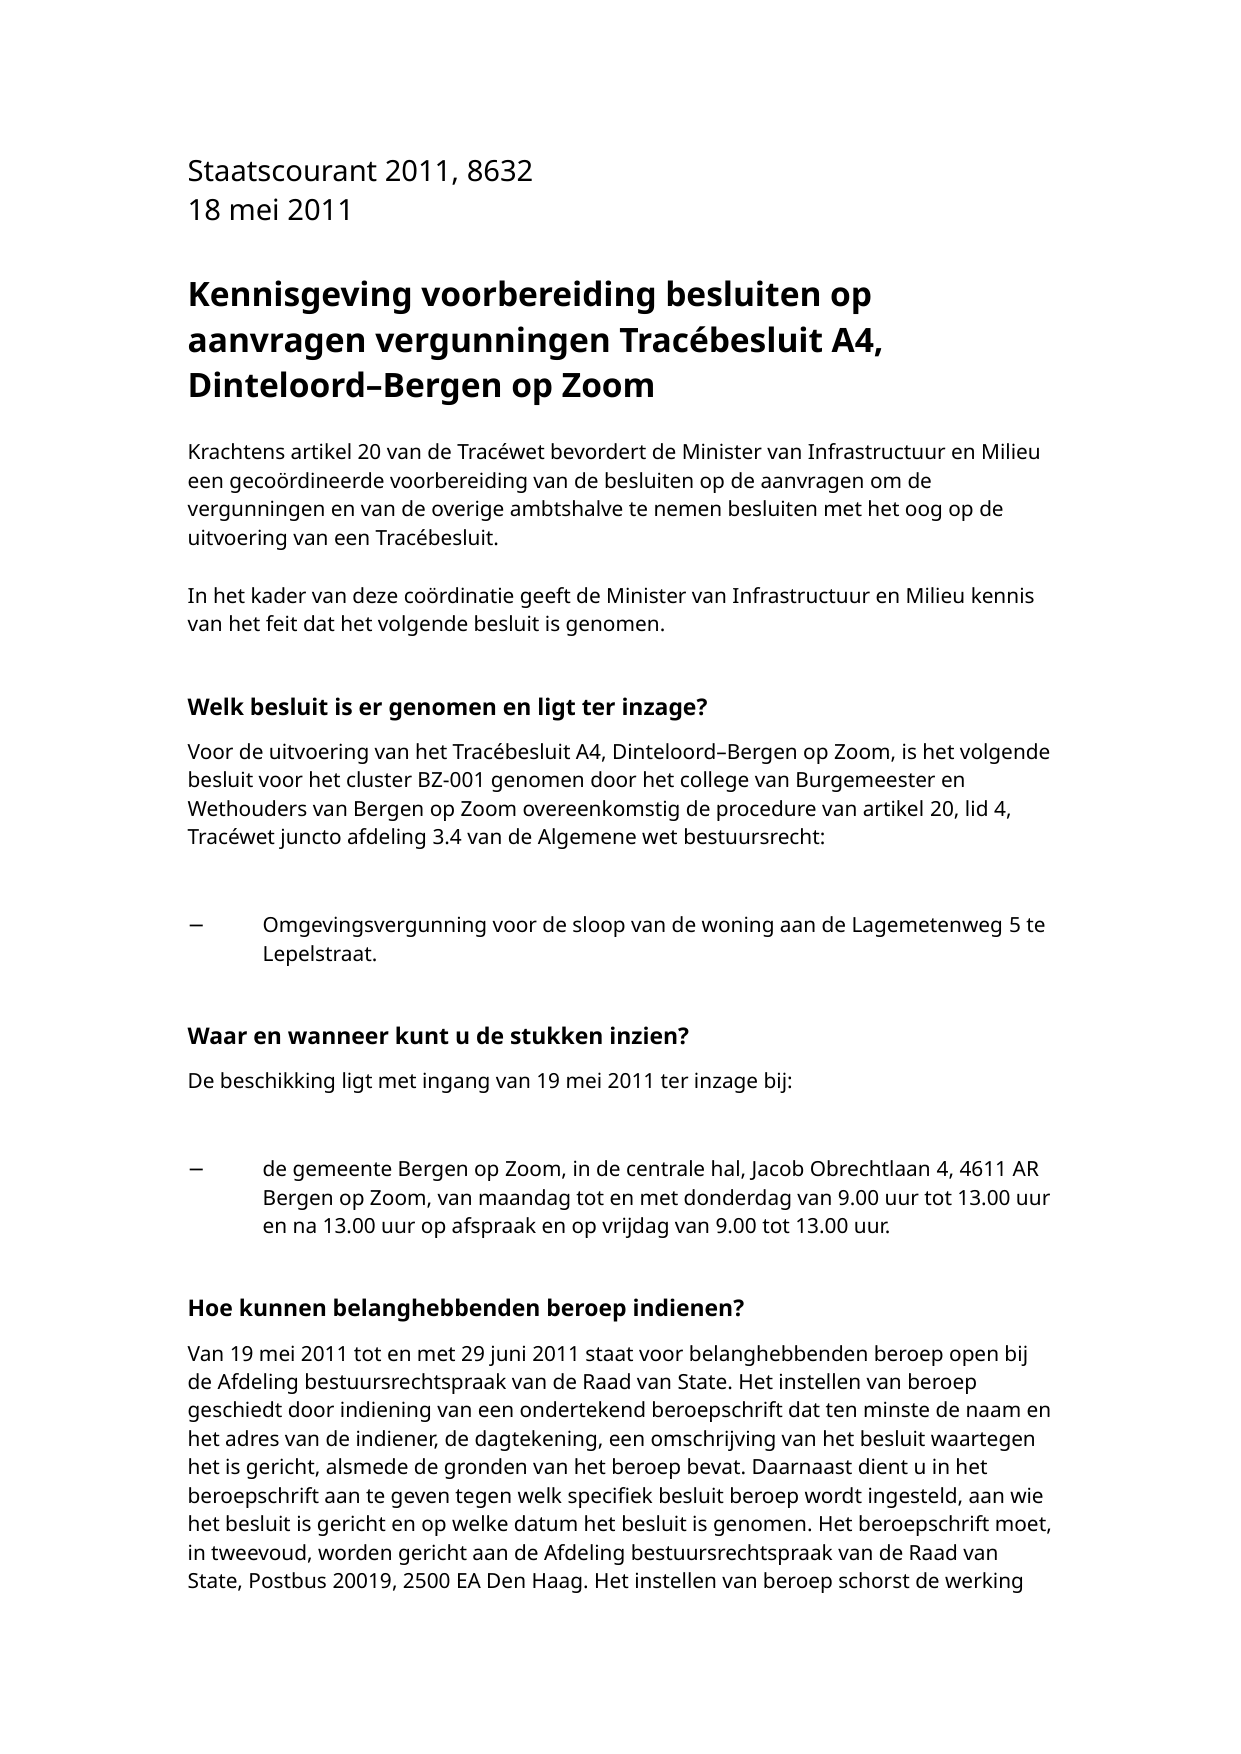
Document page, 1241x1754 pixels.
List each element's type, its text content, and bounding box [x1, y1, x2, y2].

text Van 19 mei 2011 tot en met 29 juni 2011 staat voor belanghebbenden beroep open bij de Afdeling bestuursrechtspraak van de Raad van State. Het instellen van beroep geschiedt door indiening van een ondertekend beroepschrift dat ten minste de naam en het adres van de indiener, de dagtekening, een omschrijving van het besluit waartegen het is gericht, alsmede de gronden van het beroep bevat. Daarnaast dient u in het beroepschrift aan te geven tegen welk specifiek besluit beroep wordt ingesteld, aan wie het besluit is gericht en op welke datum het besluit is genomen. Het beroepschrift moet, in tweevoud, worden gericht aan de Afdeling bestuursrechtspraak van de Raad van State, Postbus 20019, 2500 EA Den Haag. Het instellen van beroep schorst de werking [187, 1339, 1053, 1594]
text 18 mei 2011 [187, 190, 1053, 229]
subtitle Hoe kunnen belanghebbenden beroep indienen? [187, 1292, 1053, 1324]
text Voor de uitvoering van het Tracébesluit A4, Dinteloord–Bergen op Zoom, is het volgende besluit voor het cluster BZ-001 genomen door het college van Burgemeester en Wethouders van Bergen op Zoom overeenkomstig de procedure van artikel 20, lid 4, Tracéwet juncto afdeling 3.4 van de Algemene wet bestuursrecht: [187, 737, 1053, 851]
list de gemeente Bergen op Zoom, in de centrale hal, Jacob Obrechtlaan 4, 4611 AR Bergen op Zoom, van maandag tot en met donderdag van 9.00 uur tot 13.00 uur en na 13.00 uur op afspraak en op vrijdag van 9.00 tot 13.00 uur. [187, 1154, 1053, 1240]
text De beschikking ligt met ingang van 19 mei 2011 ter inzage bij: [187, 1066, 1053, 1094]
list Omgevingsvergunning voor de sloop van de woning aan de Lagemetenweg 5 te Lepelstraat. [187, 911, 1053, 967]
text In het kader van deze coördinatie geeft de Minister van Infrastructuur en Milieu kennis van het feit dat het volgende besluit is genomen. [187, 581, 1053, 638]
subtitle Welk besluit is er genomen en ligt ter inzage? [187, 691, 1053, 722]
text Krachtens artikel 20 van de Tracéwet bevordert de Minister van Infrastructuur en Milieu een gecoördineerde voorbereiding van de besluiten op de aanvragen om de vergunningen en van de overige ambtshalve te nemen besluiten met het oog op de uitvoering van een Tracébesluit. [187, 437, 1053, 551]
text Staatscourant 2011, 8632 [187, 150, 1053, 190]
subtitle Kennisgeving voorbereiding besluiten op aanvragen vergunningen Tracébesluit A4, Dinteloord–Bergen op Zoom [187, 271, 1053, 407]
subtitle Waar en wanneer kunt u de stukken inzien? [187, 1020, 1053, 1051]
